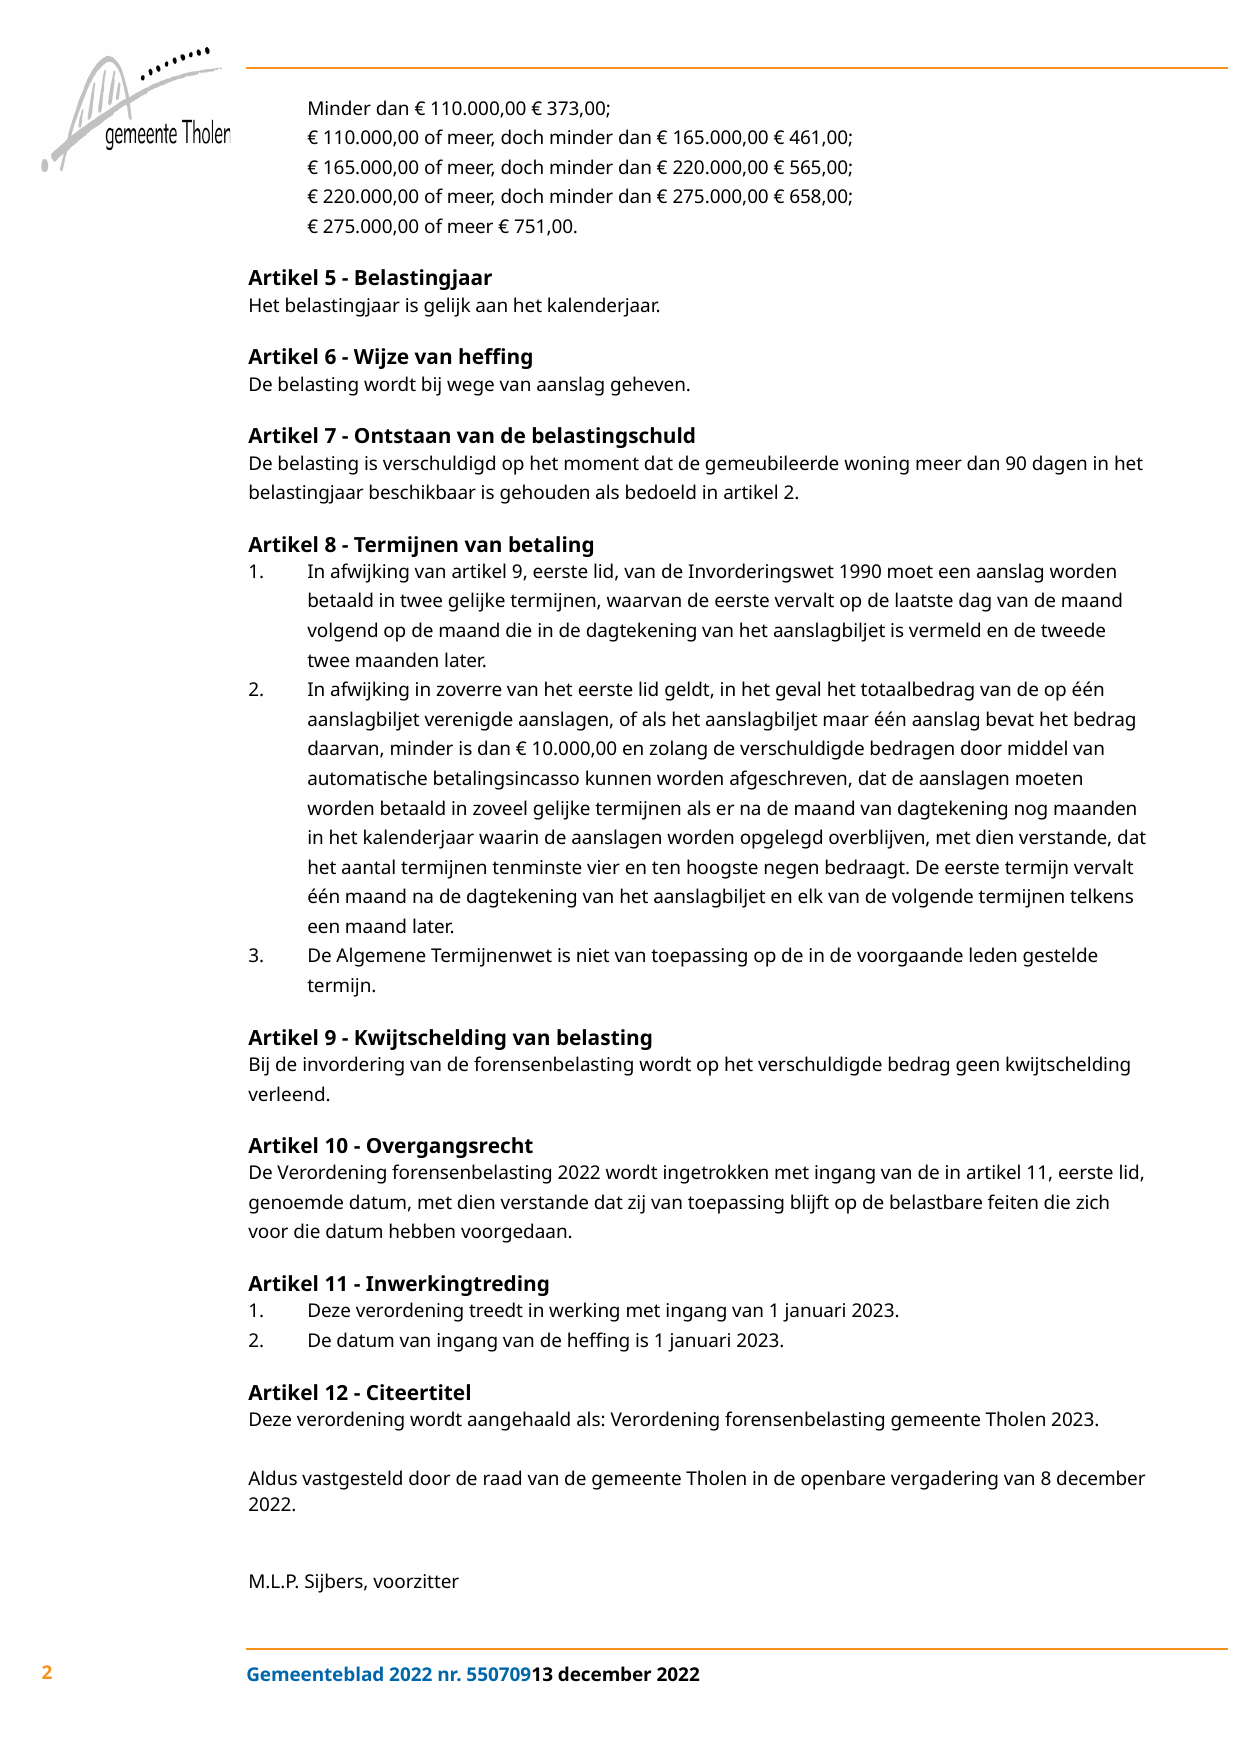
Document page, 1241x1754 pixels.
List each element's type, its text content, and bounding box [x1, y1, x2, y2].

list Deze verordening treedt in werking met ingang van 1 januari 2023. [248, 1298, 1152, 1323]
list € 220.000,00 of meer, doch minder dan € 275.000,00 € 658,00; [248, 183, 1152, 209]
text Artikel 9 - Kwijtschelding van belasting [248, 1023, 1152, 1051]
list Minder dan € 110.000,00 € 373,00; [248, 95, 1152, 121]
text Bij de invordering van de forensenbelasting wordt op het verschuldigde bedrag geen kwijtschelding verleend. [248, 1051, 1152, 1106]
text Artikel 5 - Belastingjaar [248, 263, 1152, 292]
text Artikel 12 - Citeertitel [248, 1378, 1152, 1406]
list € 275.000,00 of meer € 751,00. [248, 213, 1152, 239]
list De Algemene Termijnenwet is niet van toepassing op de in de voorgaande leden gestelde termijn. [248, 943, 1152, 998]
list € 165.000,00 of meer, doch minder dan € 220.000,00 € 565,00; [248, 154, 1152, 180]
list In afwijking in zoverre van het eerste lid geldt, in het geval het totaalbedrag van de op één aanslagbiljet verenigde aanslagen, of als het aanslagbiljet maar één aanslag bevat het bedrag daarvan, minder is dan € 10.000,00 en zolang de verschuldigde bedragen door middel van automatische betalingsincasso kunnen worden afgeschreven, dat de aanslagen moeten worden betaald in zoveel gelijke termijnen als er na de maand van dagtekening nog maanden in het kalenderjaar waarin de aanslagen worden opgelegd overblijven, met dien verstande, dat het aantal termijnen tenminste vier en ten hoogste negen bedraagt. De eerste termijn vervalt één maand na de dagtekening van het aanslagbiljet en elk van de volgende termijnen telkens een maand later. [248, 676, 1152, 939]
text Artikel 11 - Inwerkingtreding [248, 1269, 1152, 1298]
text De belasting is verschuldigd op het moment dat de gemeubileerde woning meer dan 90 dagen in het belastingjaar beschikbaar is gehouden als bedoeld in artikel 2. [248, 450, 1152, 505]
text Artikel 7 - Ontstaan van de belastingschuld [248, 421, 1152, 450]
list In afwijking van artikel 9, eerste lid, van de Invorderingswet 1990 moet een aanslag worden betaald in twee gelijke termijnen, waarvan de eerste vervalt op de laatste dag van de maand volgend op de maand die in de dagtekening van het aanslagbiljet is vermeld en de tweede twee maanden later. [248, 558, 1152, 673]
text Deze verordening wordt aangehaald als: Verordening forensenbelasting gemeente Tholen 2023. [248, 1406, 1152, 1432]
text Artikel 8 - Termijnen van betaling [248, 530, 1152, 558]
text Aldus vastgesteld door de raad van de gemeente Tholen in de openbare vergadering van 8 december 2022. [248, 1465, 1152, 1517]
text Artikel 6 - Wijze van heffing [248, 342, 1152, 371]
text De Verordening forensenbelasting 2022 wordt ingetrokken met ingang van de in artikel 11, eerste lid, genoemde datum, met dien verstande dat zij van toepassing blijft op de belastbare feiten die zich voor die datum hebben voorgedaan. [248, 1159, 1152, 1244]
text Het belastingjaar is gelijk aan het kalenderjaar. [248, 292, 1152, 318]
picture [41, 47, 231, 172]
text De belasting wordt bij wege van aanslag geheven. [248, 371, 1152, 397]
text M.L.P. Sijbers, voorzitter [248, 1568, 1152, 1594]
text Artikel 10 - Overgangsrecht [248, 1131, 1152, 1159]
list De datum van ingang van de heffing is 1 januari 2023. [248, 1327, 1152, 1353]
list € 110.000,00 of meer, doch minder dan € 165.000,00 € 461,00; [248, 124, 1152, 150]
